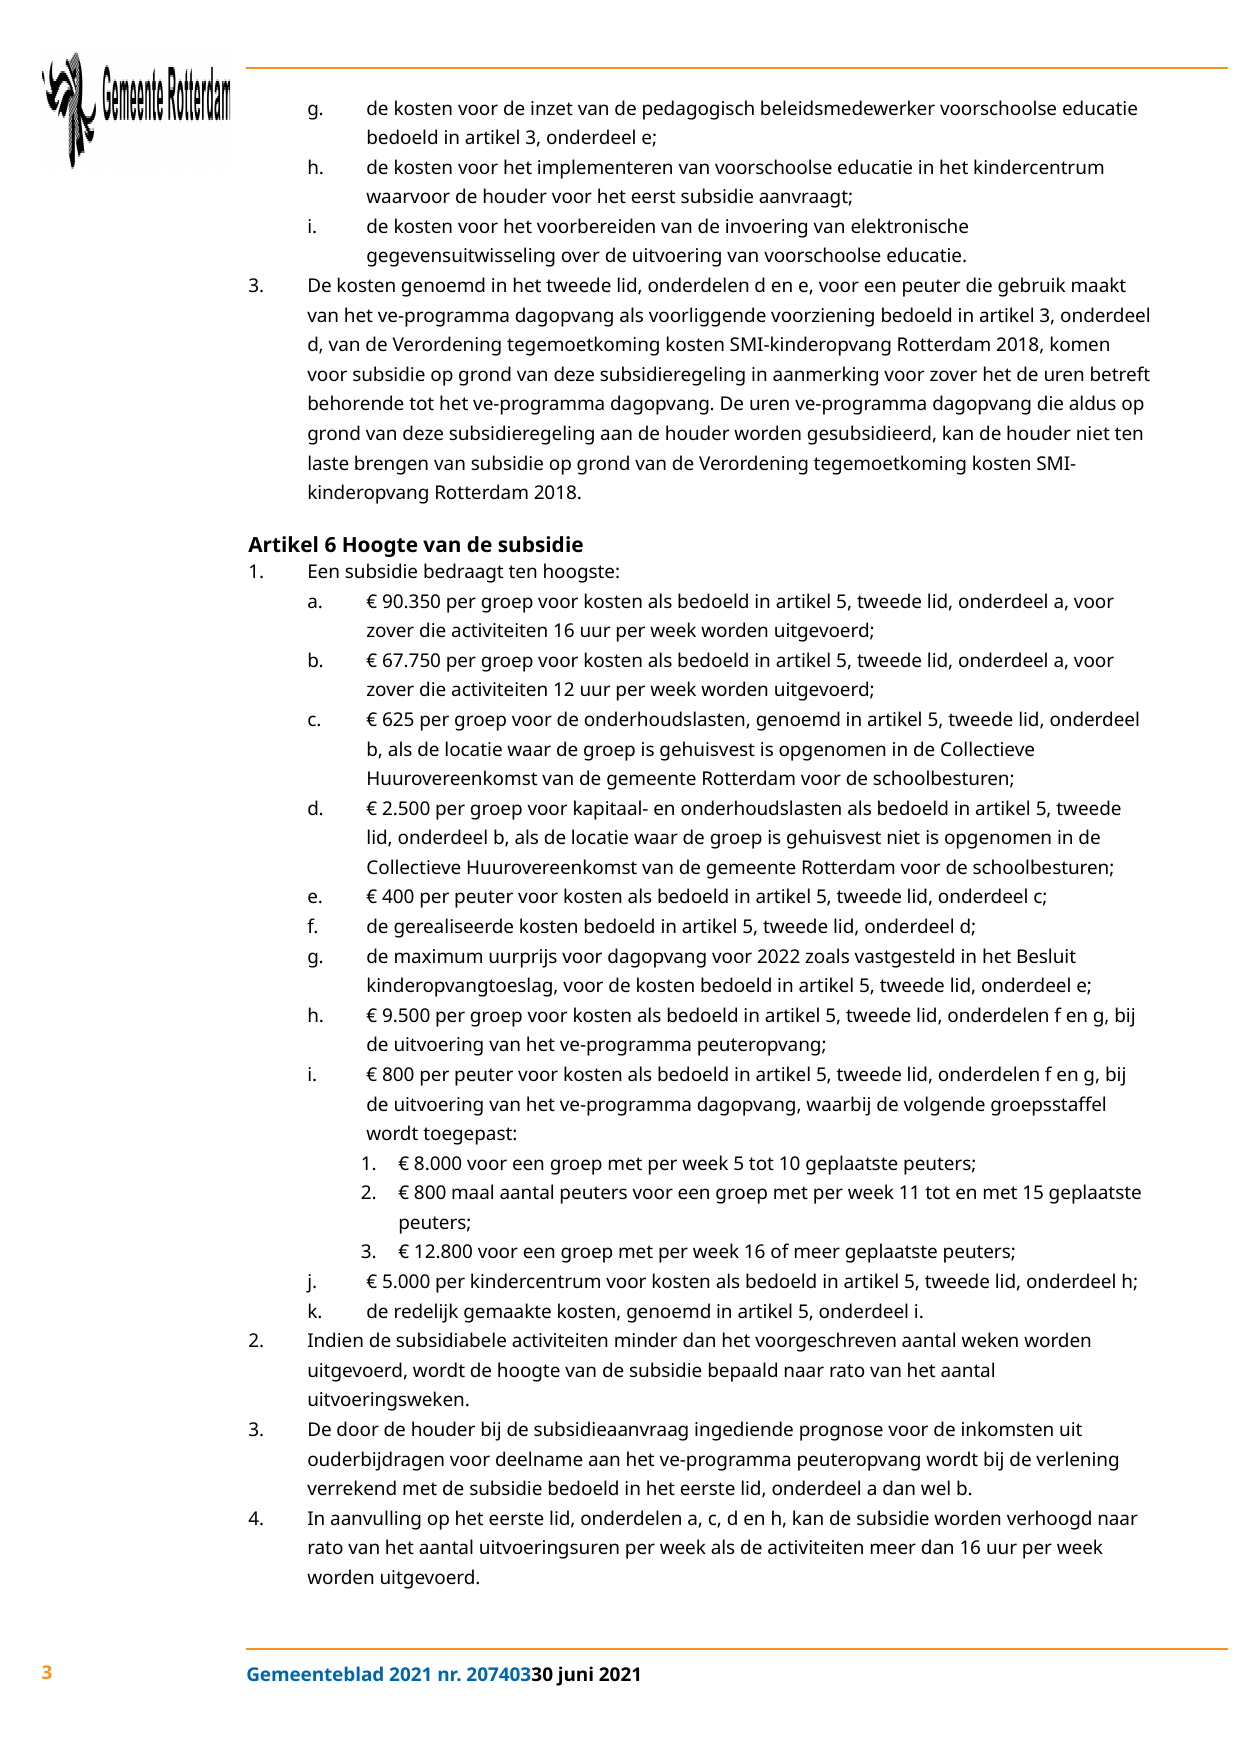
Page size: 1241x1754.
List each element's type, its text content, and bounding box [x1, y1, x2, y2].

list € 12.800 voor een groep met per week 16 of meer geplaatste peuters; [361, 1239, 1152, 1264]
list € 400 per peuter voor kosten als bedoeld in artikel 5, tweede lid, onderdeel c; [307, 884, 1152, 909]
list € 90.350 per groep voor kosten als bedoeld in artikel 5, tweede lid, onderdeel a, voor zover die activiteiten 16 uur per week worden uitgevoerd; [307, 588, 1152, 643]
list de gerealiseerde kosten bedoeld in artikel 5, tweede lid, onderdeel d; [307, 913, 1152, 939]
list Een subsidie bedraagt ten hoogste: [248, 558, 1152, 584]
list de maximum uurprijs voor dagopvang voor 2022 zoals vastgesteld in het Besluit kinderopvangtoeslag, voor de kosten bedoeld in artikel 5, tweede lid, onderdeel e; [307, 943, 1152, 998]
list In aanvulling op het eerste lid, onderdelen a, c, d en h, kan de subsidie worden verhoogd naar rato van het aantal uitvoeringsuren per week als de activiteiten meer dan 16 uur per week worden uitgevoerd. [248, 1505, 1152, 1590]
list € 625 per groep voor de onderhoudslasten, genoemd in artikel 5, tweede lid, onderdeel b, als de locatie waar de groep is gehuisvest is opgenomen in de Collectieve Huurovereenkomst van de gemeente Rotterdam voor de schoolbesturen; [307, 706, 1152, 791]
text Artikel 6 Hoogte van de subsidie [248, 530, 1152, 558]
list € 67.750 per groep voor kosten als bedoeld in artikel 5, tweede lid, onderdeel a, voor zover die activiteiten 12 uur per week worden uitgevoerd; [307, 647, 1152, 702]
list De door de houder bij de subsidieaanvraag ingediende prognose voor de inkomsten uit ouderbijdragen voor deelname aan het ve-programma peuteropvang wordt bij de verlening verrekend met de subsidie bedoeld in het eerste lid, onderdeel a dan wel b. [248, 1416, 1152, 1501]
list de kosten voor de inzet van de pedagogisch beleidsmedewerker voorschoolse educatie bedoeld in artikel 3, onderdeel e; [307, 95, 1152, 150]
picture [41, 47, 231, 172]
list de redelijk gemaakte kosten, genoemd in artikel 5, onderdeel i. [307, 1298, 1152, 1323]
list de kosten voor het voorbereiden van de invoering van elektronische gegevensuitwisseling over de uitvoering van voorschoolse educatie. [307, 213, 1152, 268]
list De kosten genoemd in het tweede lid, onderdelen d en e, voor een peuter die gebruik maakt van het ve-programma dagopvang als voorliggende voorziening bedoeld in artikel 3, onderdeel d, van de Verordening tegemoetkoming kosten SMI-kinderopvang Rotterdam 2018, komen voor subsidie op grond van deze subsidieregeling in aanmerking voor zover het de uren betreft behorende tot het ve-programma dagopvang. De uren ve-programma dagopvang die aldus op grond van deze subsidieregeling aan de houder worden gesubsidieerd, kan de houder niet ten laste brengen van subsidie op grond van de Verordening tegemoetkoming kosten SMI-kinderopvang Rotterdam 2018. [248, 272, 1152, 505]
list € 9.500 per groep voor kosten als bedoeld in artikel 5, tweede lid, onderdelen f en g, bij de uitvoering van het ve-programma peuteropvang; [307, 1002, 1152, 1057]
list de kosten voor het implementeren van voorschoolse educatie in het kindercentrum waarvoor de houder voor het eerst subsidie aanvraagt; [307, 154, 1152, 209]
list Indien de subsidiabele activiteiten minder dan het voorgeschreven aantal weken worden uitgevoerd, wordt de hoogte van de subsidie bepaald naar rato van het aantal uitvoeringsweken. [248, 1327, 1152, 1412]
list € 800 maal aantal peuters voor een groep met per week 11 tot en met 15 geplaatste peuters; [361, 1179, 1152, 1235]
list € 5.000 per kindercentrum voor kosten als bedoeld in artikel 5, tweede lid, onderdeel h; [307, 1268, 1152, 1294]
list € 8.000 voor een groep met per week 5 tot 10 geplaatste peuters; [361, 1150, 1152, 1176]
list € 2.500 per groep voor kapitaal- en onderhoudslasten als bedoeld in artikel 5, tweede lid, onderdeel b, als de locatie waar de groep is gehuisvest niet is opgenomen in de Collectieve Huurovereenkomst van de gemeente Rotterdam voor de schoolbesturen; [307, 795, 1152, 880]
list € 800 per peuter voor kosten als bedoeld in artikel 5, tweede lid, onderdelen f en g, bij de uitvoering van het ve-programma dagopvang, waarbij de volgende groepsstaffel wordt toegepast: [307, 1061, 1152, 1146]
